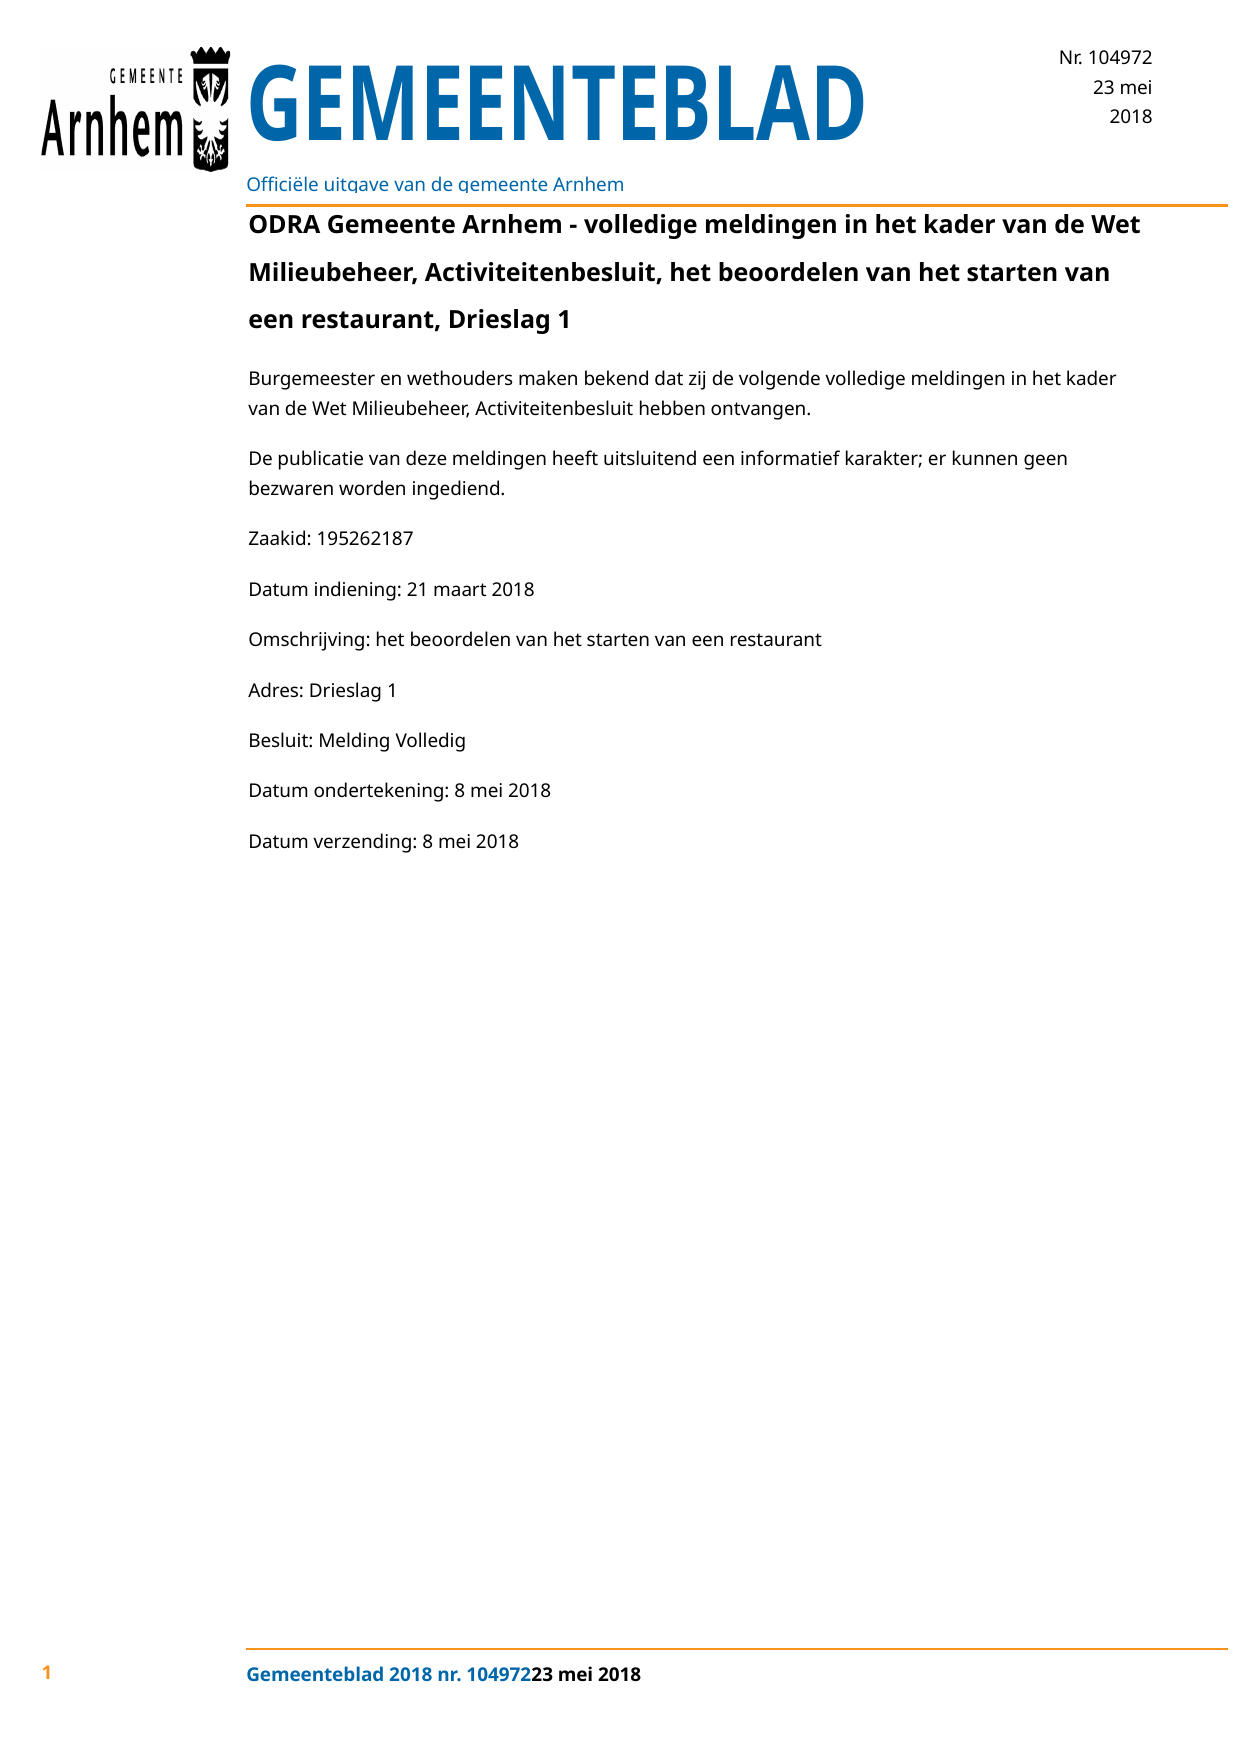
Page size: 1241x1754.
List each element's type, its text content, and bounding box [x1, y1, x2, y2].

text Datum verzending: 8 mei 2018 [248, 828, 1152, 854]
text Adres: Drieslag 1 [248, 677, 1152, 702]
picture [41, 47, 231, 172]
text Burgemeester en wethouders maken bekend dat zij de volgende volledige meldingen in het kader van de Wet Milieubeheer, Activiteitenbesluit hebben ontvangen. [248, 366, 1152, 421]
text Zaakid: 195262187 [248, 526, 1152, 551]
text Datum indiening: 21 maart 2018 [248, 576, 1152, 602]
text Datum ondertekening: 8 mei 2018 [248, 778, 1152, 803]
text Besluit: Melding Volledig [248, 727, 1152, 753]
text De publicatie van deze meldingen heeft uitsluitend een informatief karakter; er kunnen geen bezwaren worden ingediend. [248, 446, 1152, 501]
text Omschrijving: het beoordelen van het starten van een restaurant [248, 626, 1152, 652]
text ODRA Gemeente Arnhem - volledige meldingen in het kader van de Wet Milieubeheer, Activiteitenbesluit, het beoordelen van het starten van een restaurant, Drieslag 1 [248, 207, 1152, 336]
